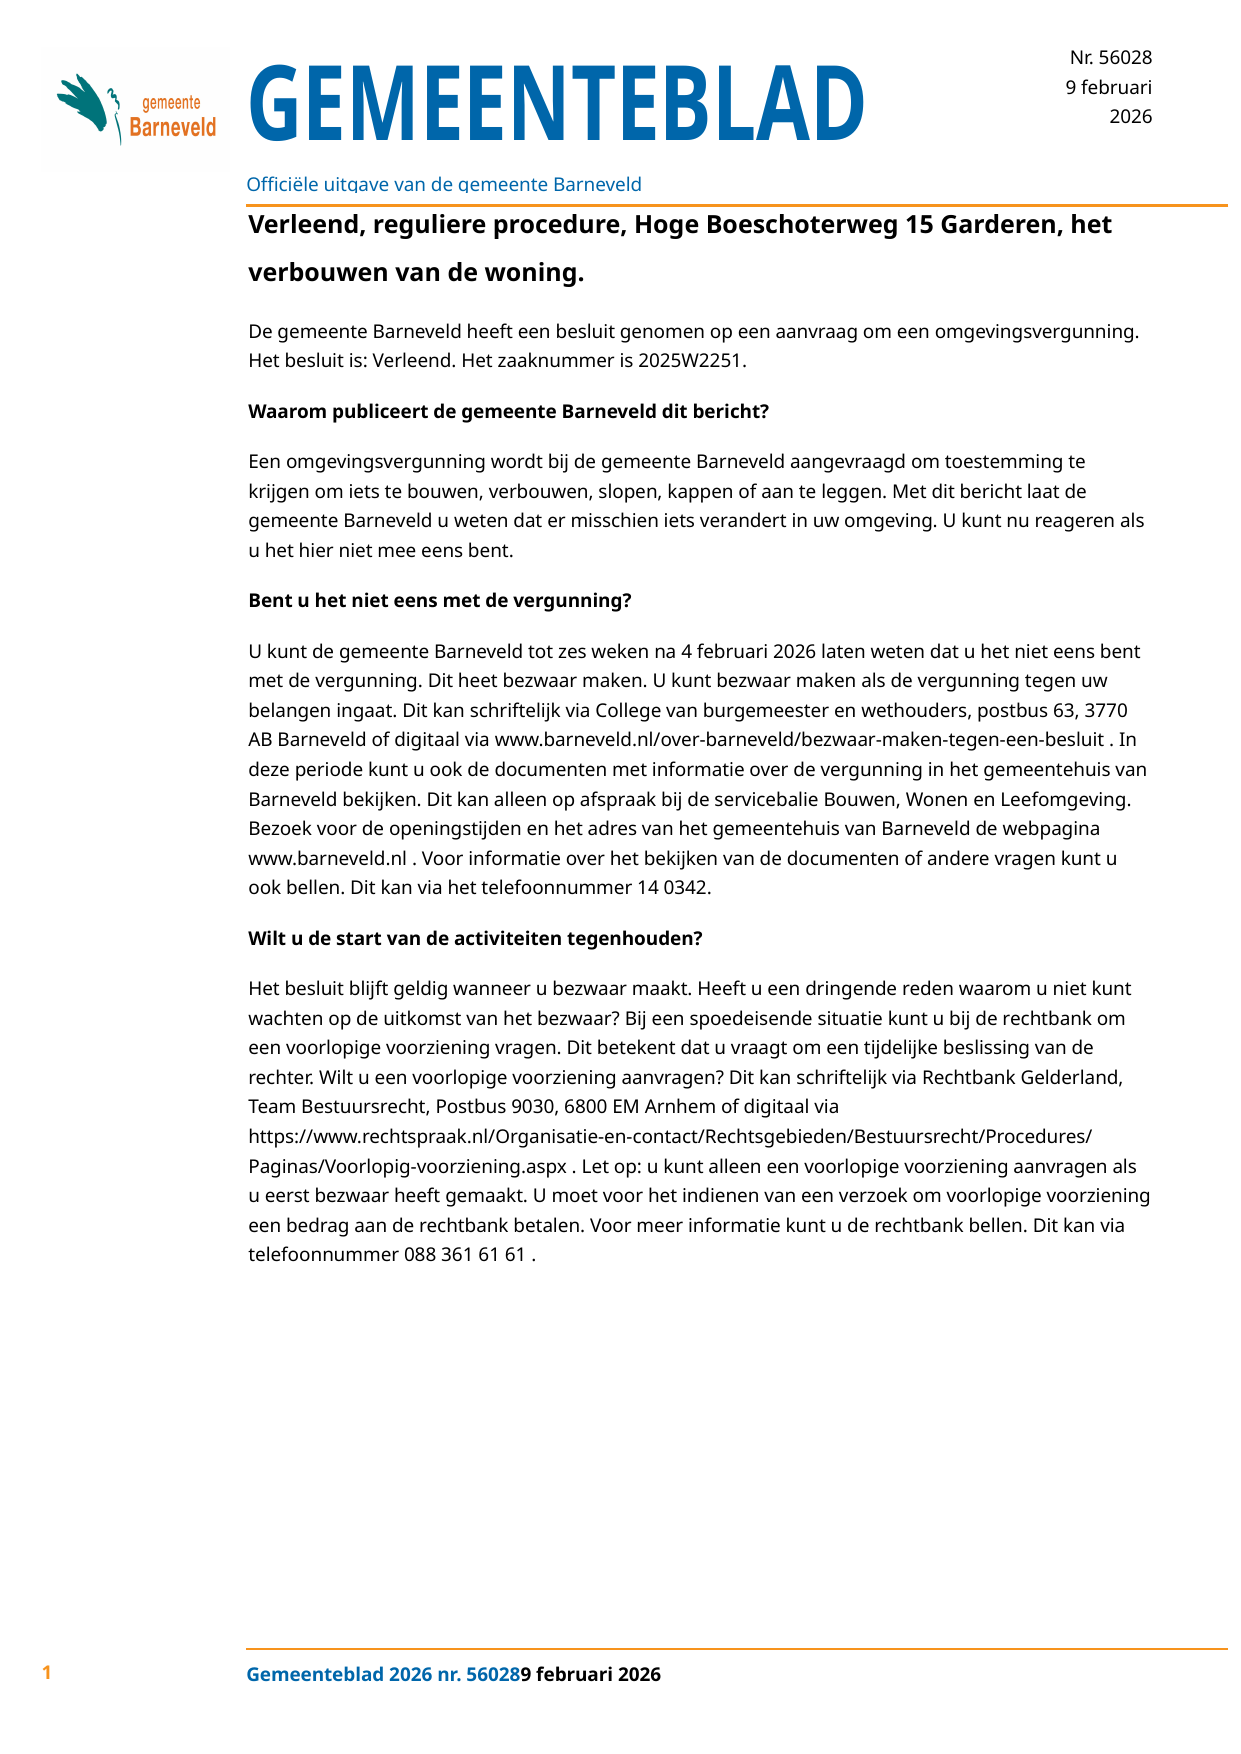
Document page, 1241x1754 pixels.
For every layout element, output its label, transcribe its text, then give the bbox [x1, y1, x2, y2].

text Een omgevingsvergunning wordt bij de gemeente Barneveld aangevraagd om toestemming te krijgen om iets te bouwen, verbouwen, slopen, kappen of aan te leggen. Met dit bericht laat de gemeente Barneveld u weten dat er misschien iets verandert in uw omgeving. U kunt nu reageren als u het hier niet mee eens bent. [248, 448, 1152, 563]
text Wilt u de start van de activiteiten tegenhouden? [248, 925, 1152, 951]
text Waarom publiceert de gemeente Barneveld dit bericht? [248, 398, 1152, 424]
text Bent u het niet eens met de vergunning? [248, 587, 1152, 613]
text U kunt de gemeente Barneveld tot zes weken na 4 februari 2026 laten weten dat u het niet eens bent met de vergunning. Dit heet bezwaar maken. U kunt bezwaar maken als de vergunning tegen uw belangen ingaat. Dit kan schriftelijk via College van burgemeester en wethouders, postbus 63, 3770 AB Barneveld of digitaal via www.barneveld.nl/over-barneveld/bezwaar-maken-tegen-een-besluit . In deze periode kunt u ook de documenten met informatie over de vergunning in het gemeentehuis van Barneveld bekijken. Dit kan alleen op afspraak bij de servicebalie Bouwen, Wonen en Leefomgeving. Bezoek voor de openingstijden en het adres van het gemeentehuis van Barneveld de webpagina www.barneveld.nl . Voor informatie over het bekijken van de documenten of andere vragen kunt u ook bellen. Dit kan via het telefoonnummer 14 0342. [248, 638, 1152, 900]
text Het besluit blijft geldig wanneer u bezwaar maakt. Heeft u een dringende reden waarom u niet kunt wachten op de uitkomst van het bezwaar? Bij een spoedeisende situatie kunt u bij de rechtbank om een voorlopige voorziening vragen. Dit betekent dat u vraagt om een tijdelijke beslissing van de rechter. Wilt u een voorlopige voorziening aanvragen? Dit kan schriftelijk via Rechtbank Gelderland, Team Bestuursrecht, Postbus 9030, 6800 EM Arnhem of digitaal via https://www.rechtspraak.nl/Organisatie-en-contact/Rechtsgebieden/Bestuursrecht/Procedures/Paginas/Voorlopig-voorziening.aspx . Let op: u kunt alleen een voorlopige voorziening aanvragen als u eerst bezwaar heeft gemaakt. U moet voor het indienen van een verzoek om voorlopige voorziening een bedrag aan de rechtbank betalen. Voor meer informatie kunt u de rechtbank bellen. Dit kan via telefoonnummer 088 361 61 61 . [248, 975, 1152, 1267]
text Verleend, reguliere procedure, Hoge Boeschoterweg 15 Garderen, het verbouwen van de woning. [248, 207, 1152, 288]
picture [41, 47, 231, 172]
text De gemeente Barneveld heeft een besluit genomen op een aanvraag om een omgevingsvergunning. Het besluit is: Verleend. Het zaaknummer is 2025W2251. [248, 318, 1152, 373]
